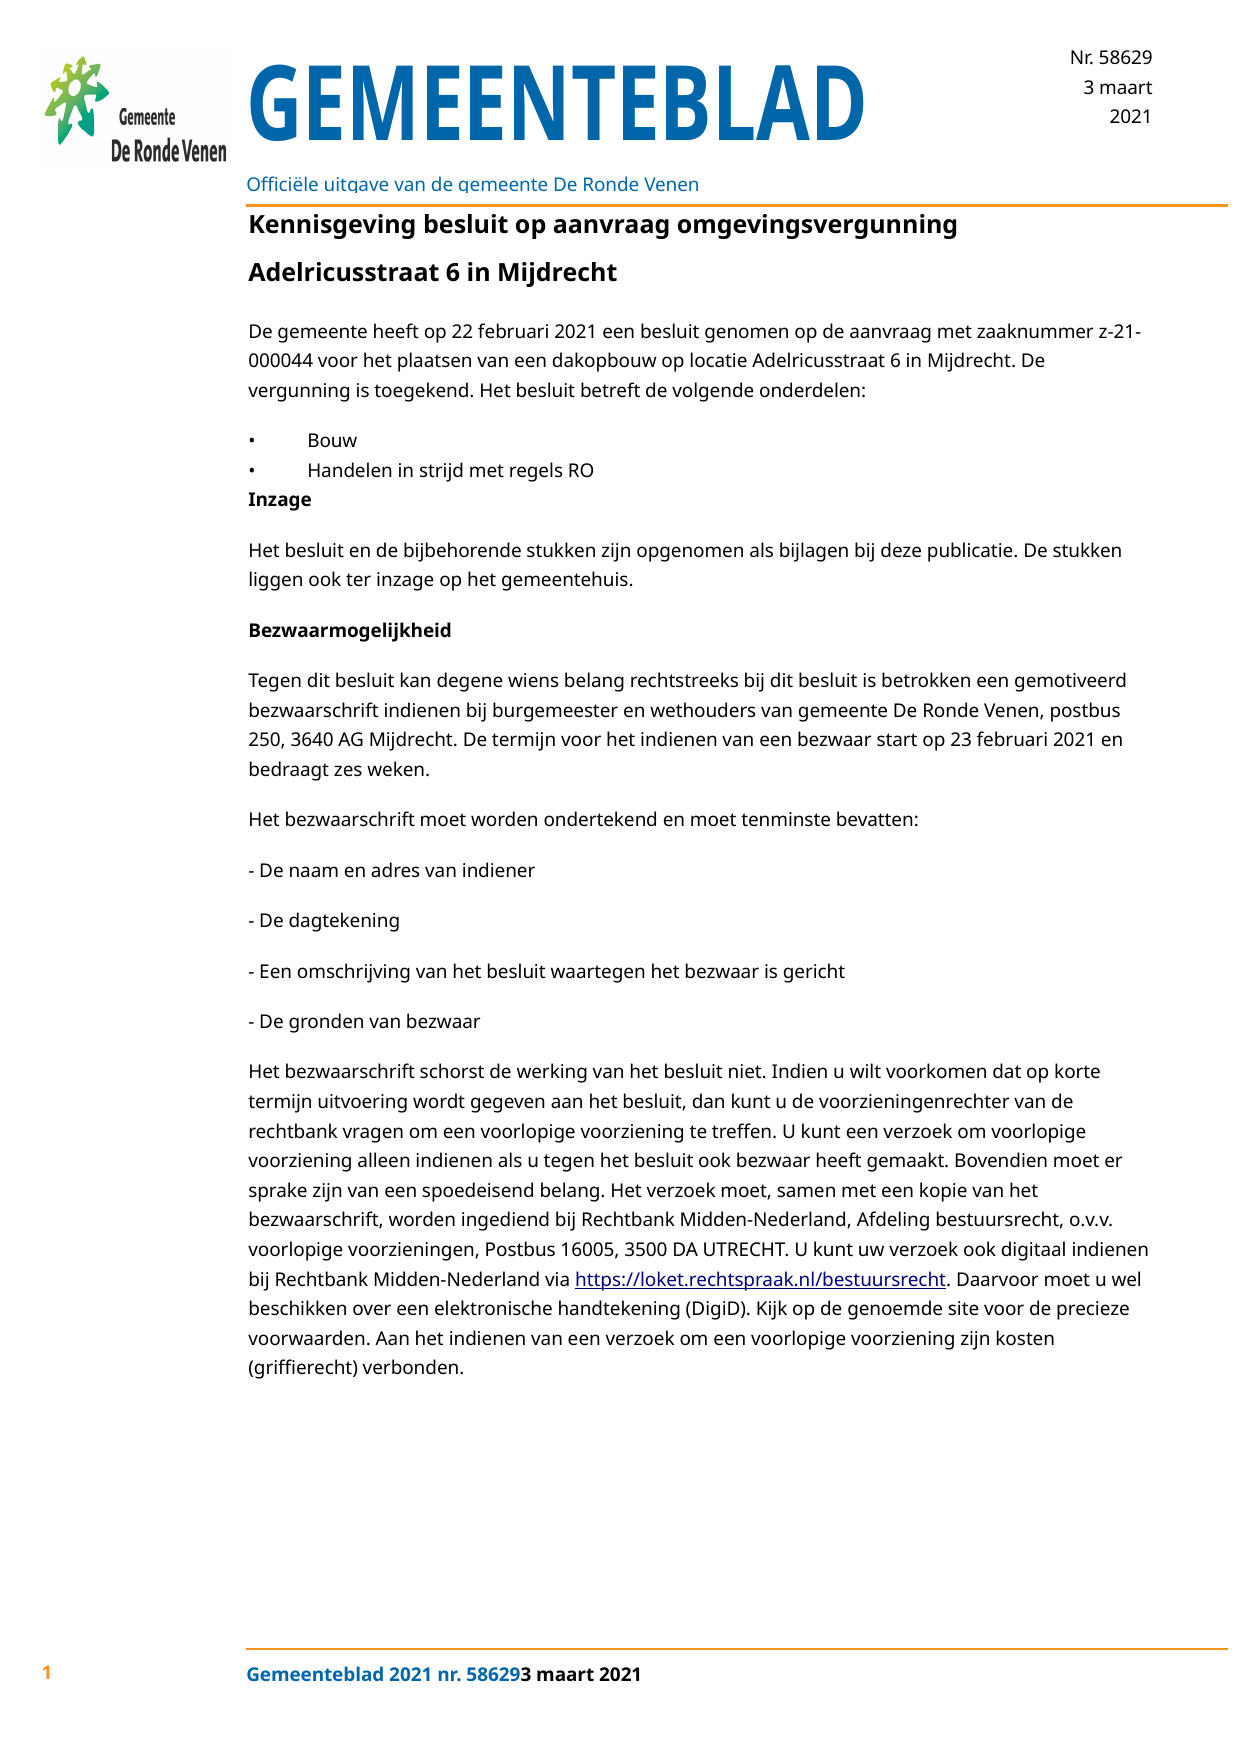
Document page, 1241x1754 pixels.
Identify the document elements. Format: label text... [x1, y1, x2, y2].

list Bouw [248, 427, 1152, 453]
text De gemeente heeft op 22 februari 2021 een besluit genomen op de aanvraag met zaaknummer z-21-000044 voor het plaatsen van een dakopbouw op locatie Adelricusstraat 6 in Mijdrecht. De vergunning is toegekend. Het besluit betreft de volgende onderdelen: [248, 318, 1152, 403]
text Inzage [248, 487, 1152, 512]
text - De gronden van bezwaar [248, 1008, 1152, 1034]
picture [41, 47, 231, 172]
text - Een omschrijving van het besluit waartegen het bezwaar is gericht [248, 958, 1152, 984]
text Tegen dit besluit kan degene wiens belang rechtstreeks bij dit besluit is betrokken een gemotiveerd bezwaarschrift indienen bij burgemeester en wethouders van gemeente De Ronde Venen, postbus 250, 3640 AG Mijdrecht. De termijn voor het indienen van een bezwaar start op 23 februari 2021 en bedraagt zes weken. [248, 667, 1152, 782]
list Handelen in strijd met regels RO [248, 457, 1152, 483]
text - De dagtekening [248, 907, 1152, 933]
text Het besluit en de bijbehorende stukken zijn opgenomen als bijlagen bij deze publicatie. De stukken liggen ook ter inzage op het gemeentehuis. [248, 537, 1152, 592]
text Bezwaarmogelijkheid [248, 617, 1152, 643]
text Kennisgeving besluit op aanvraag omgevingsvergunning Adelricusstraat 6 in Mijdrecht [248, 207, 1152, 288]
text Het bezwaarschrift moet worden ondertekend en moet tenminste bevatten: [248, 807, 1152, 832]
text Het bezwaarschrift schorst de werking van het besluit niet. Indien u wilt voorkomen dat op korte termijn uitvoering wordt gegeven aan het besluit, dan kunt u de voorzieningenrechter van de rechtbank vragen om een voorlopige voorziening te treffen. U kunt een verzoek om voorlopige voorziening alleen indienen als u tegen het besluit ook bezwaar heeft gemaakt. Bovendien moet er sprake zijn van een spoedeisend belang. Het verzoek moet, samen met een kopie van het bezwaarschrift, worden ingediend bij Rechtbank Midden-Nederland, Afdeling bestuursrecht, o.v.v. voorlopige voorzieningen, Postbus 16005, 3500 DA UTRECHT. U kunt uw verzoek ook digitaal indienen bij Rechtbank Midden-Nederland via https://loket.rechtspraak.nl/bestuursrecht. Daarvoor moet u wel beschikken over een elektronische handtekening (DigiD). Kijk op de genoemde site voor de precieze voorwaarden. Aan het indienen van een verzoek om een voorlopige voorziening zijn kosten (griffierecht) verbonden. [248, 1059, 1152, 1380]
text - De naam en adres van indiener [248, 857, 1152, 883]
